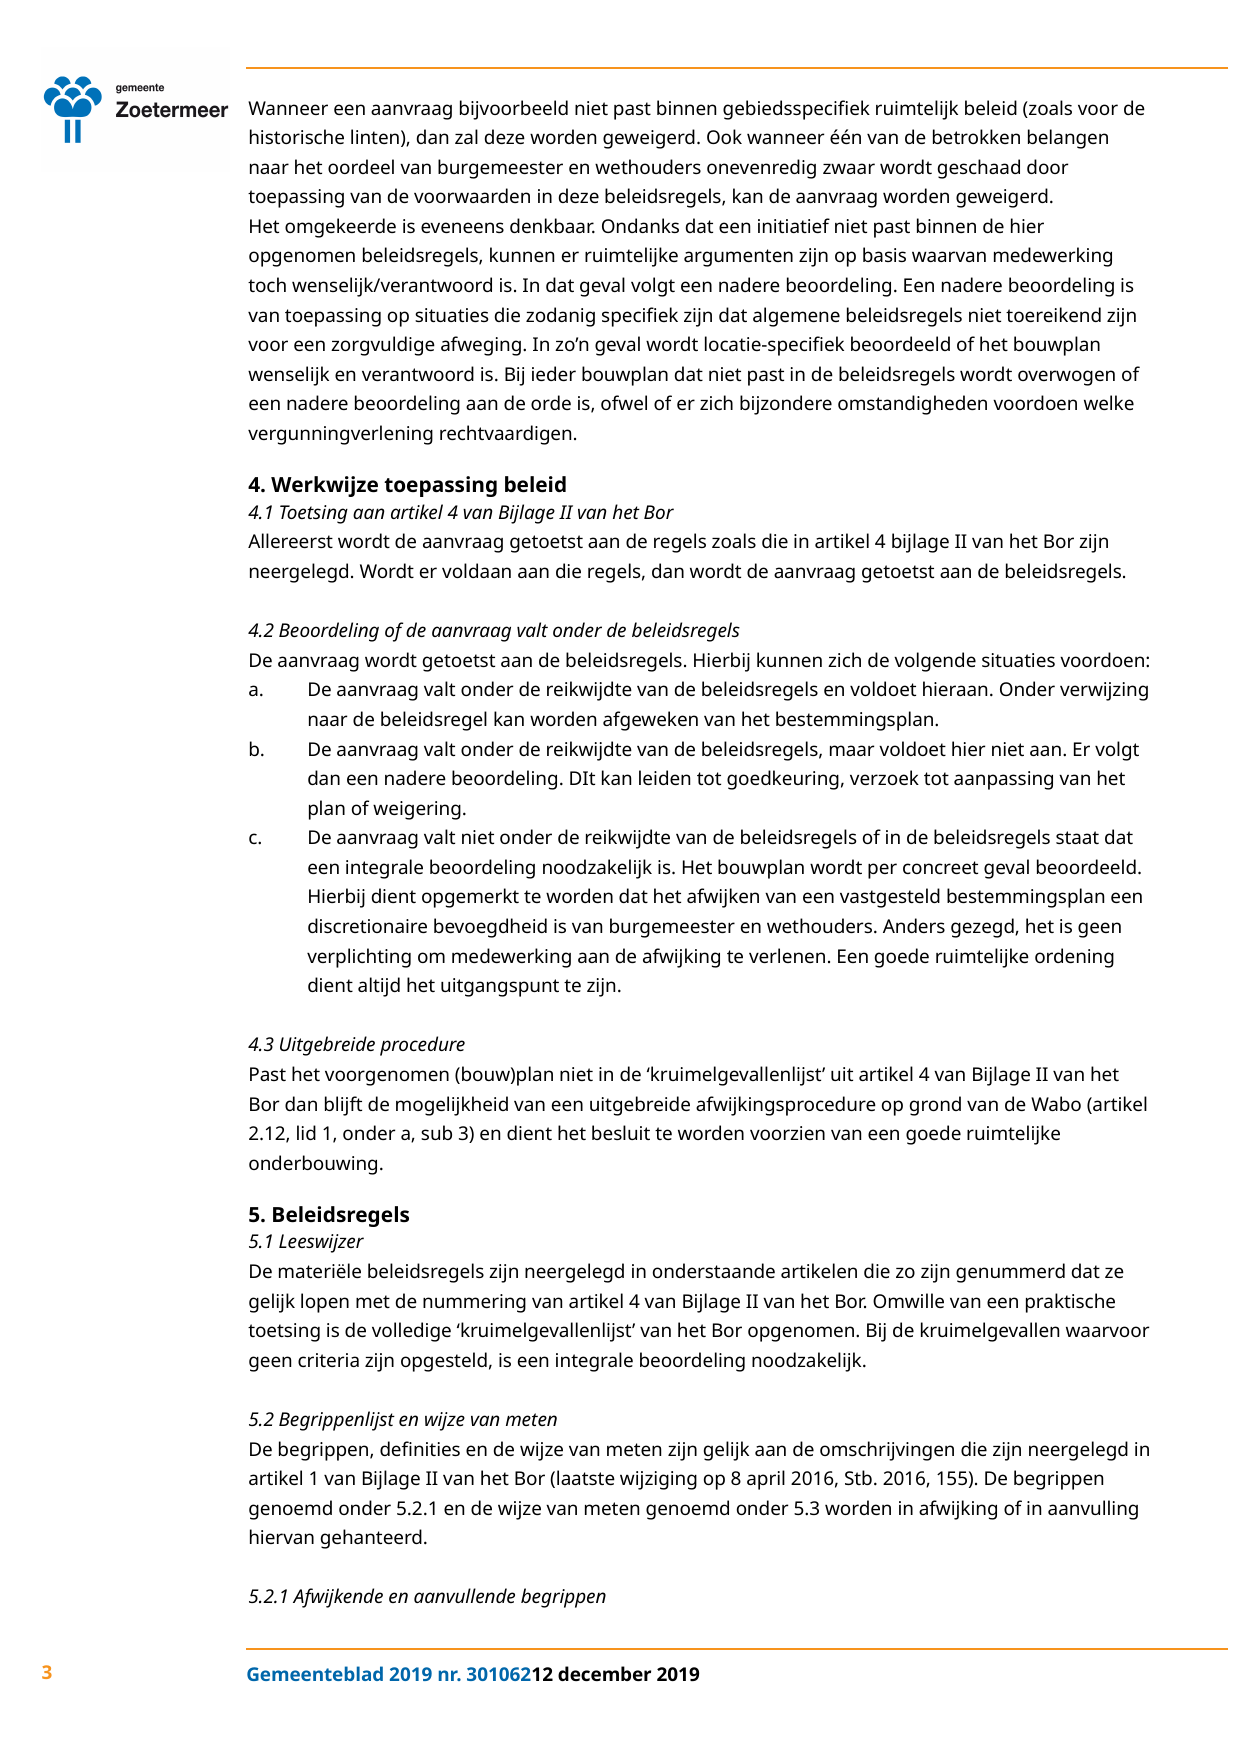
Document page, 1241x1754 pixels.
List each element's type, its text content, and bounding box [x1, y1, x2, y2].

list De aanvraag valt onder de reikwijdte van de beleidsregels en voldoet hieraan. Onder verwijzing naar de beleidsregel kan worden afgeweken van het bestemmingsplan. [248, 677, 1152, 732]
text De begrippen, definities en de wijze van meten zijn gelijk aan de omschrijvingen die zijn neergelegd in artikel 1 van Bijlage II van het Bor (laatste wijziging op 8 april 2016, Stb. 2016, 155). De begrippen genoemd onder 5.2.1 en de wijze van meten genoemd onder 5.3 worden in afwijking of in aanvulling hiervan gehanteerd. [248, 1436, 1152, 1550]
text De aanvraag wordt getoetst aan de beleidsregels. Hierbij kunnen zich de volgende situaties voordoen: [248, 647, 1152, 673]
text 4.2 Beoordeling of de aanvraag valt onder de beleidsregels [248, 617, 1152, 643]
text 4. Werkwijze toepassing beleid [248, 471, 1152, 499]
text 5.1 Leeswijzer [248, 1229, 1152, 1254]
text 5.2 Begrippenlijst en wijze van meten [248, 1406, 1152, 1432]
list De aanvraag valt onder de reikwijdte van de beleidsregels, maar voldoet hier niet aan. Er volgt dan een nadere beoordeling. DIt kan leiden tot goedkeuring, verzoek tot aanpassing van het plan of weigering. [248, 736, 1152, 821]
text De materiële beleidsregels zijn neergelegd in onderstaande artikelen die zo zijn genummerd dat ze gelijk lopen met de nummering van artikel 4 van Bijlage II van het Bor. Omwille van een praktische toetsing is de volledige ‘kruimelgevallenlijst’ van het Bor opgenomen. Bij de kruimelgevallen waarvoor geen criteria zijn opgesteld, is een integrale beoordeling noodzakelijk. [248, 1258, 1152, 1373]
text Wanneer een aanvraag bijvoorbeeld niet past binnen gebiedsspecifiek ruimtelijk beleid (zoals voor de historische linten), dan zal deze worden geweigerd. Ook wanneer één van de betrokken belangen naar het oordeel van burgemeester en wethouders onevenredig zwaar wordt geschaad door toepassing van de voorwaarden in deze beleidsregels, kan de aanvraag worden geweigerd. [248, 95, 1152, 209]
picture [41, 47, 231, 172]
text 4.3 Uitgebreide procedure [248, 1032, 1152, 1057]
text 4.1 Toetsing aan artikel 4 van Bijlage II van het Bor [248, 499, 1152, 525]
text 5. Beleidsregels [248, 1200, 1152, 1229]
text Het omgekeerde is eveneens denkbaar. Ondanks dat een initiatief niet past binnen de hier opgenomen beleidsregels, kunnen er ruimtelijke argumenten zijn op basis waarvan medewerking toch wenselijk/verantwoord is. In dat geval volgt een nadere beoordeling. Een nadere beoordeling is van toepassing op situaties die zodanig specifiek zijn dat algemene beleidsregels niet toereikend zijn voor een zorgvuldige afweging. In zo’n geval wordt locatie-specifiek beoordeeld of het bouwplan wenselijk en verantwoord is. Bij ieder bouwplan dat niet past in de beleidsregels wordt overwogen of een nadere beoordeling aan de orde is, ofwel of er zich bijzondere omstandigheden voordoen welke vergunningverlening rechtvaardigen. [248, 213, 1152, 446]
list De aanvraag valt niet onder de reikwijdte van de beleidsregels of in de beleidsregels staat dat een integrale beoordeling noodzakelijk is. Het bouwplan wordt per concreet geval beoordeeld. Hierbij dient opgemerkt te worden dat het afwijken van een vastgesteld bestemmingsplan een discretionaire bevoegdheid is van burgemeester en wethouders. Anders gezegd, het is geen verplichting om medewerking aan de afwijking te verlenen. Een goede ruimtelijke ordening dient altijd het uitgangspunt te zijn. [248, 824, 1152, 998]
text 5.2.1 Afwijkende en aanvullende begrippen [248, 1584, 1152, 1609]
text Allereerst wordt de aanvraag getoetst aan de regels zoals die in artikel 4 bijlage II van het Bor zijn neergelegd. Wordt er voldaan aan die regels, dan wordt de aanvraag getoetst aan de beleidsregels. [248, 529, 1152, 584]
text Past het voorgenomen (bouw)plan niet in de ‘kruimelgevallenlijst’ uit artikel 4 van Bijlage II van het Bor dan blijft de mogelijkheid van een uitgebreide afwijkingsprocedure op grond van de Wabo (artikel 2.12, lid 1, onder a, sub 3) en dient het besluit te worden voorzien van een goede ruimtelijke onderbouwing. [248, 1061, 1152, 1176]
